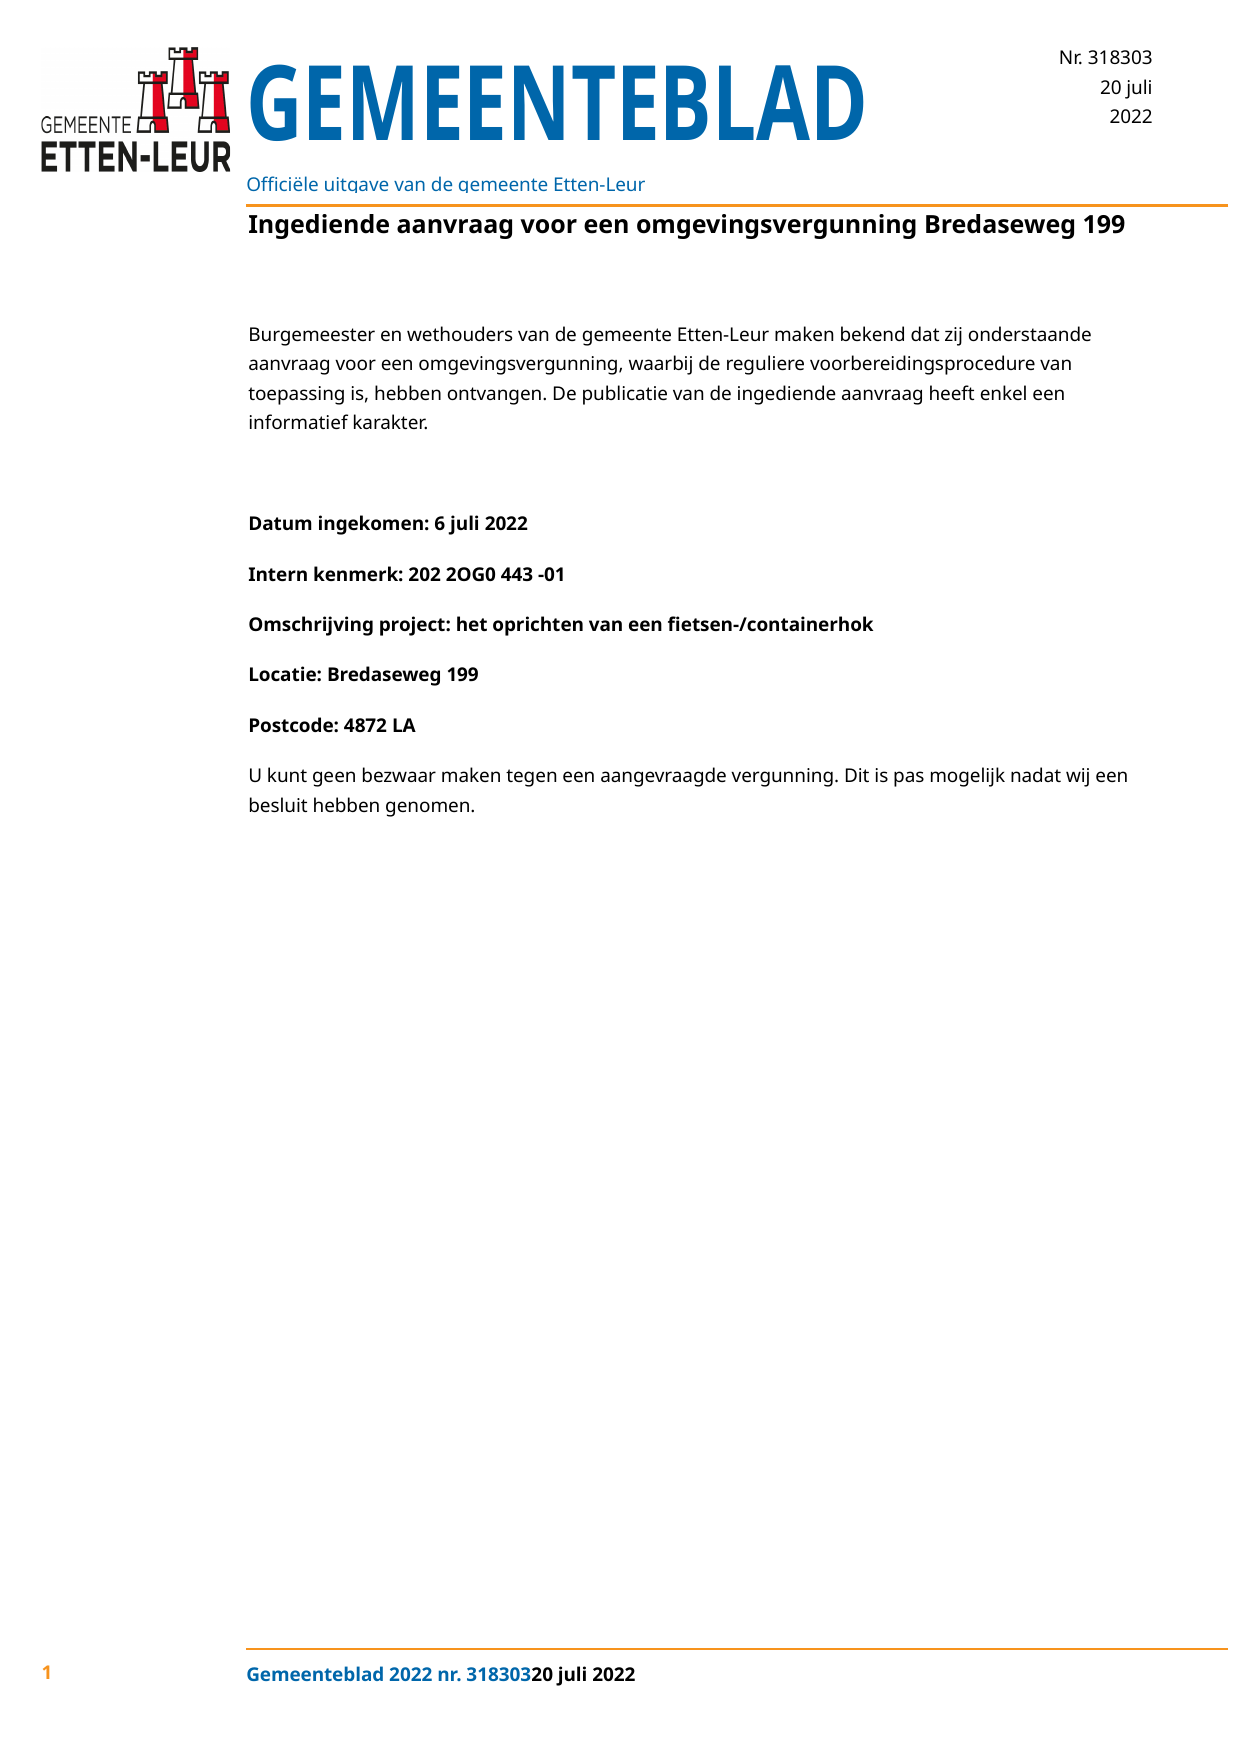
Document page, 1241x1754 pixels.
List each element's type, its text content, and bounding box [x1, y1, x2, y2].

picture [41, 47, 231, 172]
text Locatie: Bredaseweg 199 [248, 662, 1152, 687]
text Omschrijving project: het oprichten van een fietsen-/containerhok [248, 611, 1152, 637]
text Ingediende aanvraag voor een omgevingsvergunning Bredaseweg 199 [248, 207, 1152, 241]
text Datum ingekomen: 6 juli 2022 [248, 510, 1152, 536]
text Postcode: 4872 LA [248, 712, 1152, 738]
text Intern kenmerk: 202 2OG0 443 -01 [248, 561, 1152, 586]
text U kunt geen bezwaar maken tegen een aangevraagde vergunning. Dit is pas mogelijk nadat wij een besluit hebben genomen. [248, 762, 1152, 818]
text Burgemeester en wethouders van de gemeente Etten-Leur maken bekend dat zij onderstaande aanvraag voor een omgevingsvergunning, waarbij de reguliere voorbereidingsprocedure van toepassing is, hebben ontvangen. De publicatie van de ingediende aanvraag heeft enkel een informatief karakter. [248, 321, 1152, 435]
